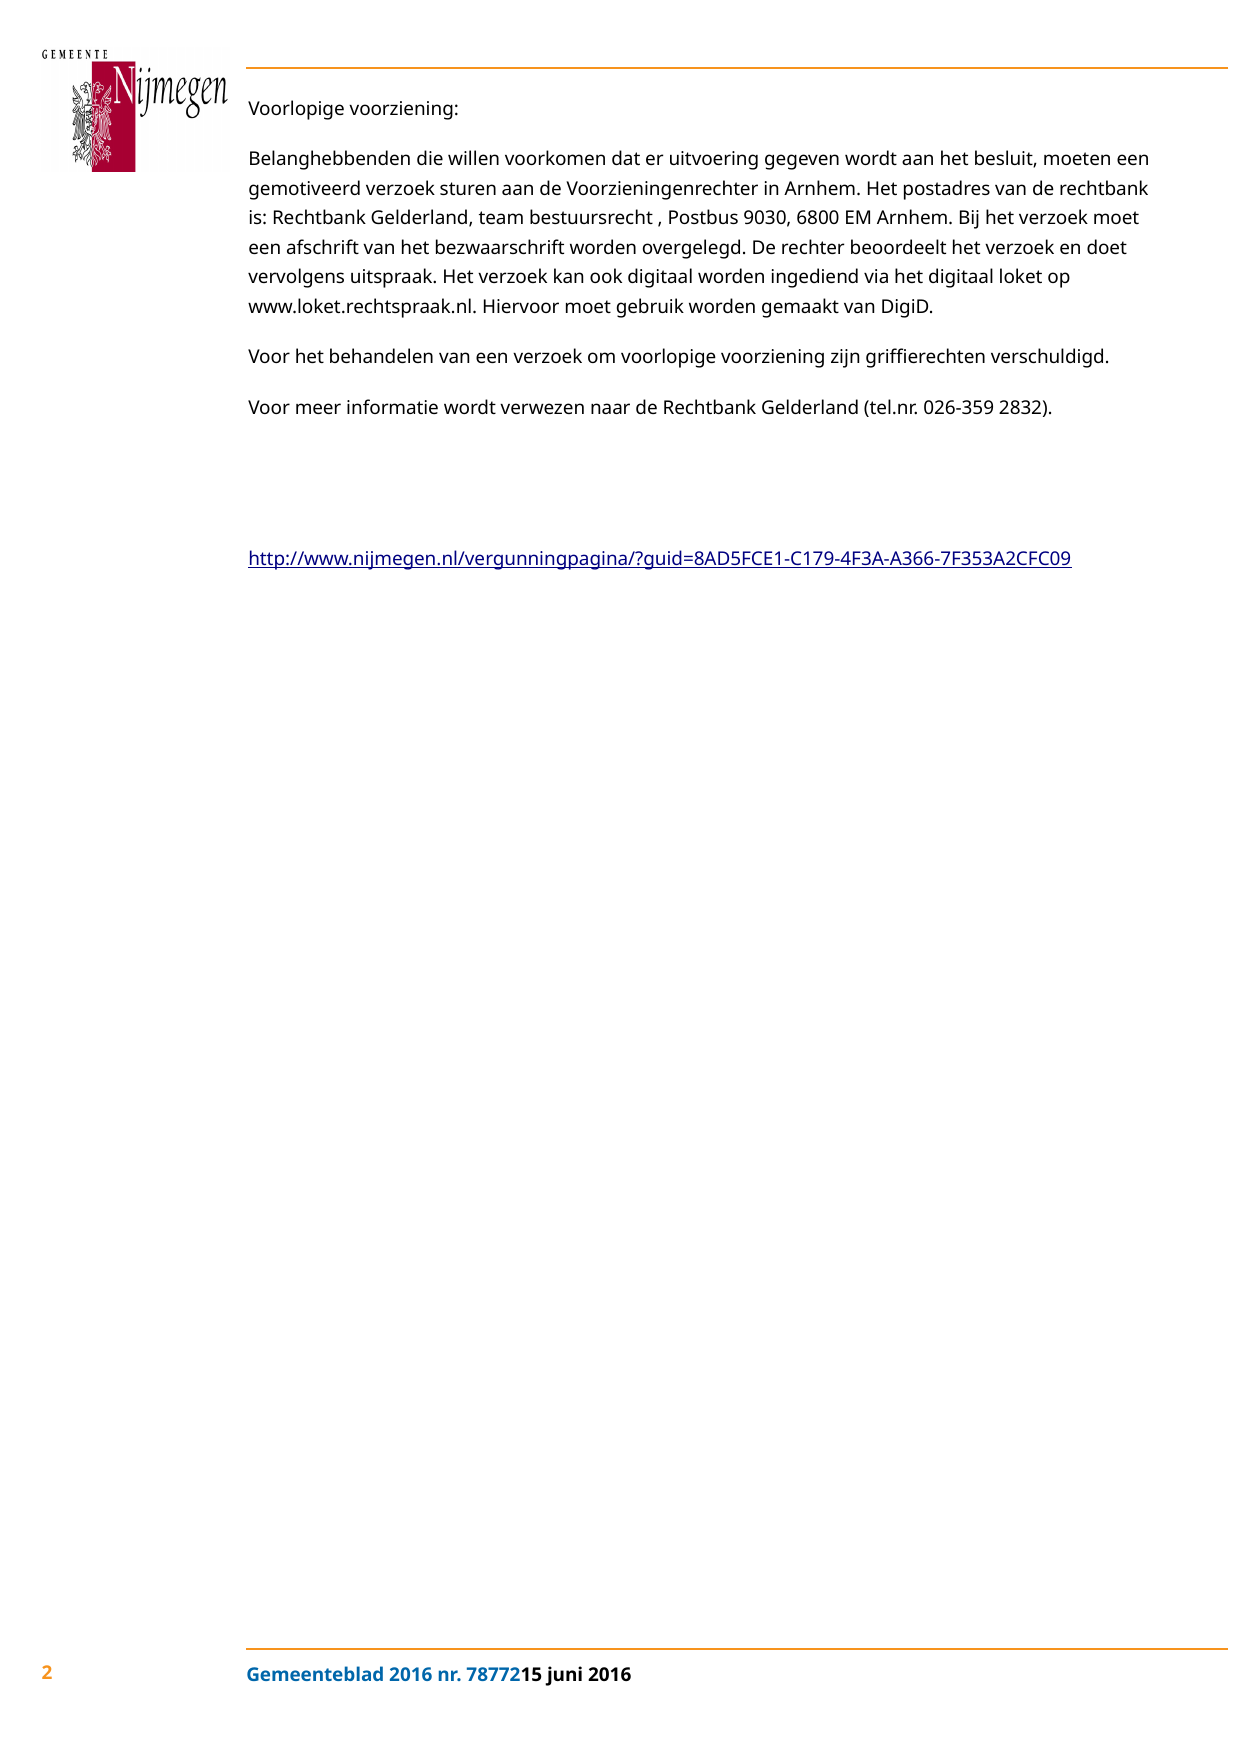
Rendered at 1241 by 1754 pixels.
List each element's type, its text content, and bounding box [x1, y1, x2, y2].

picture [41, 47, 231, 172]
text Belanghebbenden die willen voorkomen dat er uitvoering gegeven wordt aan het besluit, moeten een gemotiveerd verzoek sturen aan de Voorzieningenrechter in Arnhem. Het postadres van de rechtbank is: Rechtbank Gelderland, team bestuursrecht , Postbus 9030, 6800 EM Arnhem. Bij het verzoek moet een afschrift van het bezwaarschrift worden overgelegd. De rechter beoordeelt het verzoek en doet vervolgens uitspraak. Het verzoek kan ook digitaal worden ingediend via het digitaal loket op www.loket.rechtspraak.nl. Hiervoor moet gebruik worden gemaakt van DigiD. [248, 145, 1152, 319]
text Voorlopige voorziening: [248, 95, 1152, 121]
text Voor het behandelen van een verzoek om voorlopige voorziening zijn griffierechten verschuldigd. [248, 343, 1152, 369]
text Voor meer informatie wordt verwezen naar de Rechtbank Gelderland (tel.nr. 026-359 2832). [248, 394, 1152, 420]
text http://www.nijmegen.nl/vergunningpagina/?guid=8AD5FCE1-C179-4F3A-A366-7F353A2CFC09 [248, 545, 1152, 571]
